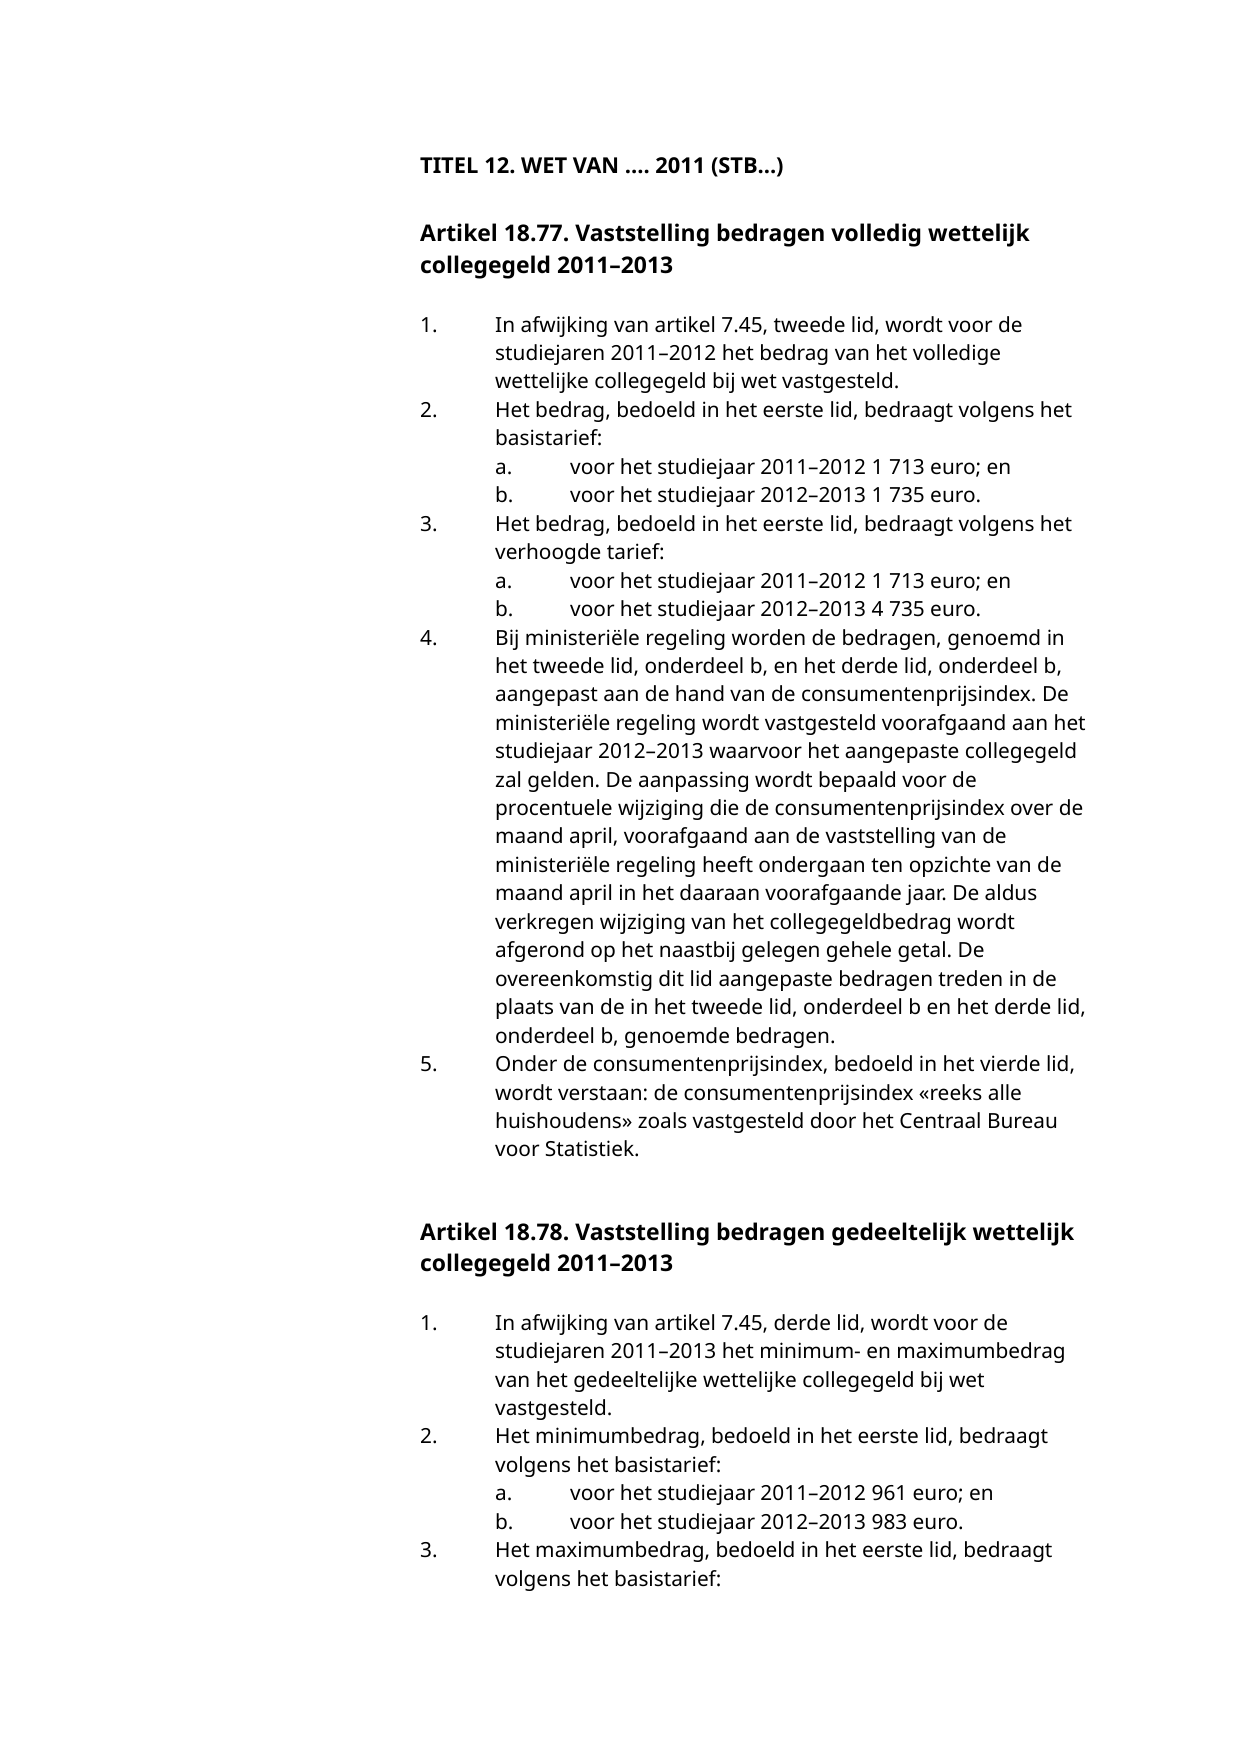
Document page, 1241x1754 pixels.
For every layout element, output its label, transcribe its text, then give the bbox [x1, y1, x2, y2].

subtitle Artikel 18.78. Vaststelling bedragen gedeeltelijk wettelijk collegegeld 2011–2013 [420, 1215, 1090, 1278]
list voor het studiejaar 2011–2012 961 euro; en [495, 1478, 1090, 1507]
list Bij ministeriële regeling worden de bedragen, genoemd in het tweede lid, onderdeel b, en het derde lid, onderdeel b, aangepast aan de hand van de consumentenprijsindex. De ministeriële regeling wordt vastgesteld voorafgaand aan het studiejaar 2012–2013 waarvoor het aangepaste collegegeld zal gelden. De aanpassing wordt bepaald voor de procentuele wijziging die de consumentenprijsindex over de maand april, voorafgaand aan de vaststelling van de ministeriële regeling heeft ondergaan ten opzichte van de maand april in het daaraan voorafgaande jaar. De aldus verkregen wijziging van het collegegeldbedrag wordt afgerond op het naastbij gelegen gehele getal. De overeenkomstig dit lid aangepaste bedragen treden in de plaats van de in het tweede lid, onderdeel b en het derde lid, onderdeel b, genoemde bedragen. [420, 623, 1090, 1049]
list voor het studiejaar 2012–2013 983 euro. [495, 1507, 1090, 1535]
list Onder de consumentenprijsindex, bedoeld in het vierde lid, wordt verstaan: de consumentenprijsindex «reeks alle huishoudens» zoals vastgesteld door het Centraal Bureau voor Statistiek. [420, 1049, 1090, 1163]
list voor het studiejaar 2012–2013 1 735 euro. [495, 480, 1090, 509]
list Het bedrag, bedoeld in het eerste lid, bedraagt volgens het basistarief: [420, 395, 1090, 452]
list Het maximumbedrag, bedoeld in het eerste lid, bedraagt volgens het basistarief: [420, 1535, 1090, 1592]
list voor het studiejaar 2011–2012 1 713 euro; en [495, 452, 1090, 480]
subtitle TITEL 12. WET VAN .... 2011 (STB...) [420, 150, 1090, 180]
list In afwijking van artikel 7.45, tweede lid, wordt voor de studiejaren 2011–2012 het bedrag van het volledige wettelijke collegegeld bij wet vastgesteld. [420, 310, 1090, 395]
list voor het studiejaar 2012–2013 4 735 euro. [495, 594, 1090, 623]
list Het bedrag, bedoeld in het eerste lid, bedraagt volgens het verhoogde tarief: [420, 509, 1090, 566]
subtitle Artikel 18.77. Vaststelling bedragen volledig wettelijk collegegeld 2011–2013 [420, 217, 1090, 280]
list In afwijking van artikel 7.45, derde lid, wordt voor de studiejaren 2011–2013 het minimum- en maximumbedrag van het gedeeltelijke wettelijke collegegeld bij wet vastgesteld. [420, 1308, 1090, 1422]
list voor het studiejaar 2011–2012 1 713 euro; en [495, 566, 1090, 594]
list Het minimumbedrag, bedoeld in het eerste lid, bedraagt volgens het basistarief: [420, 1422, 1090, 1478]
